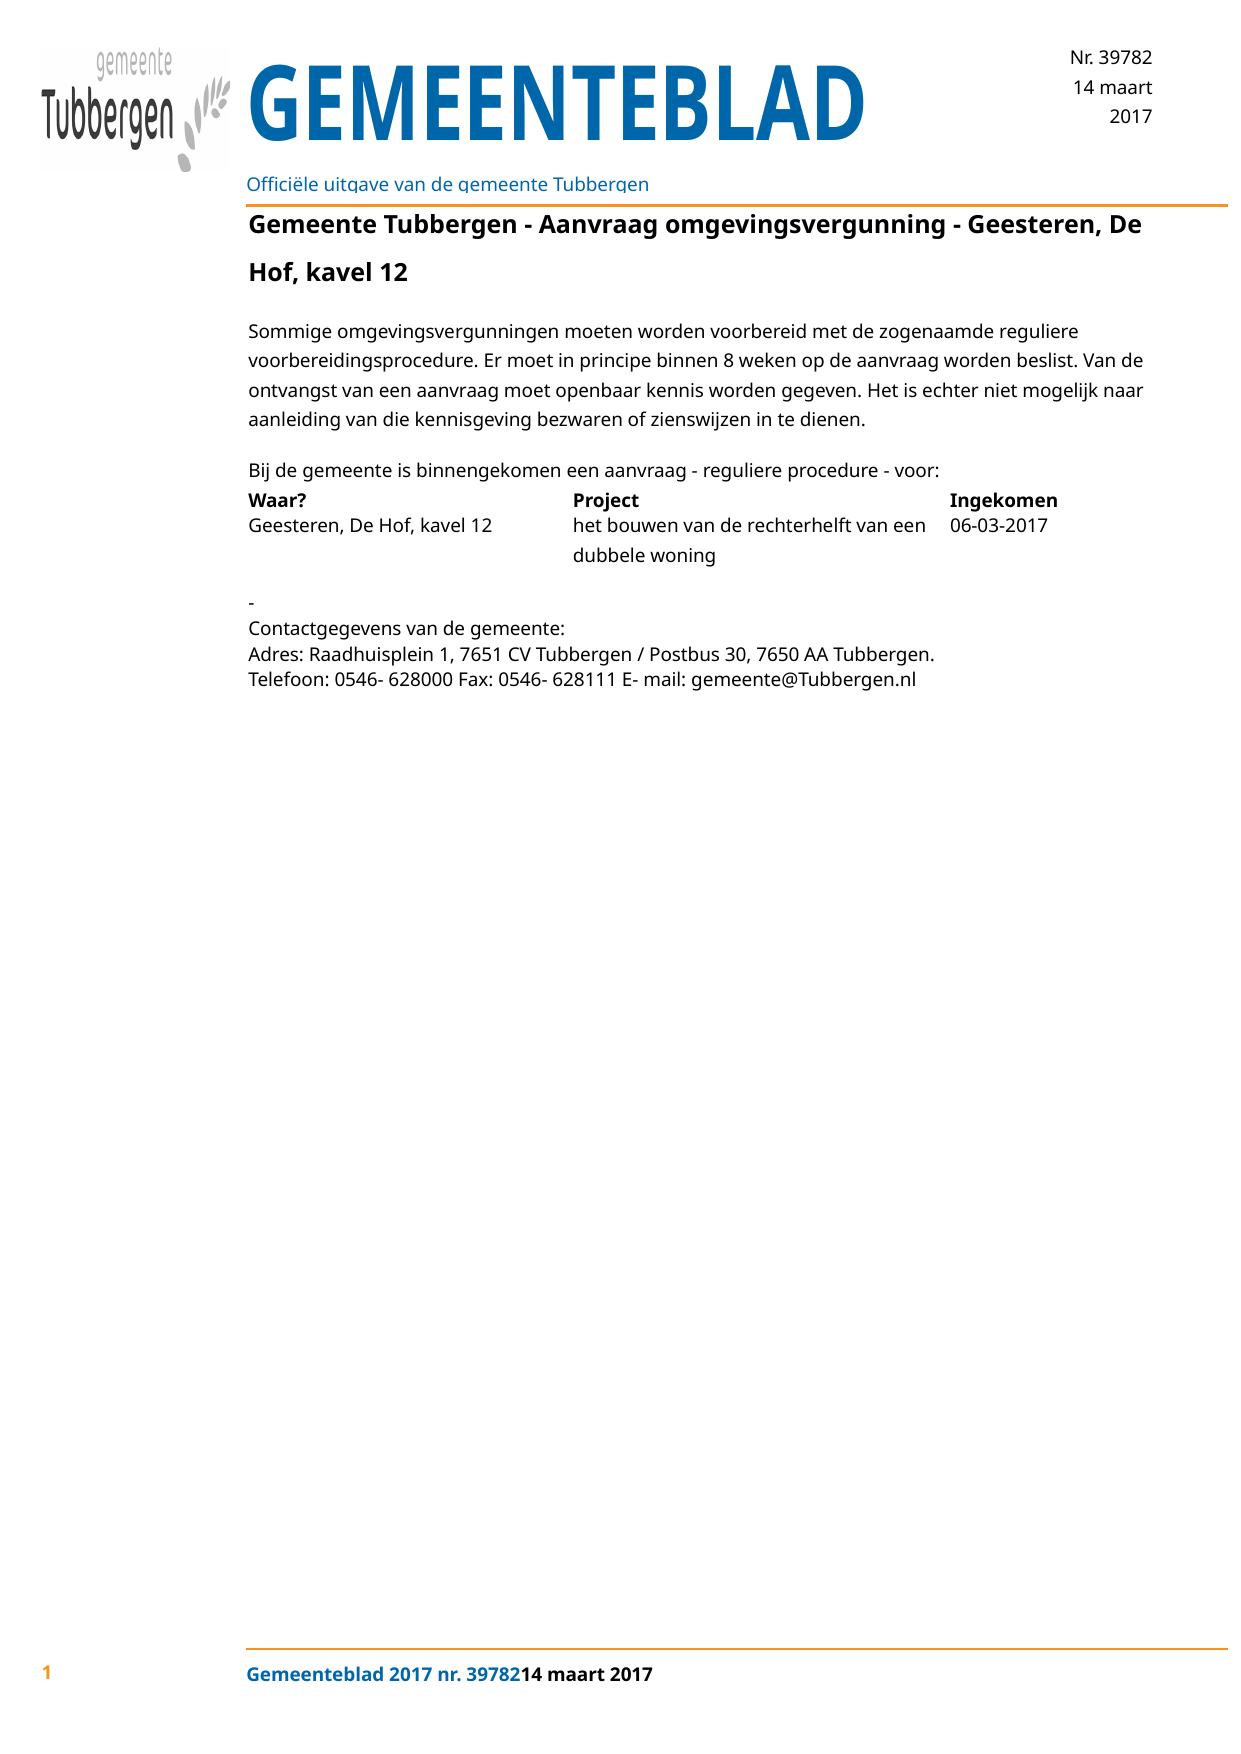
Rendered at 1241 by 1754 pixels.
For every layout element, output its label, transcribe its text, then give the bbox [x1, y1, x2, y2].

text Contactgegevens van de gemeente: [248, 615, 1152, 641]
text Adres: Raadhuisplein 1, 7651 CV Tubbergen / Postbus 30, 7650 AA Tubbergen. [248, 641, 1152, 666]
table_cell het bouwen van de rechterhelft van een dubbele woning [573, 513, 950, 568]
table_header Waar? [248, 487, 573, 512]
text Telefoon: 0546- 628000 Fax: 0546- 628111 E- mail: gemeente@Tubbergen.nl [248, 666, 1152, 692]
text Gemeente Tubbergen - Aanvraag omgevingsvergunning - Geesteren, De Hof, kavel 12 [248, 207, 1152, 288]
table_cell Geesteren, De Hof, kavel 12 [248, 513, 573, 568]
picture [41, 47, 231, 172]
table_header Ingekomen [950, 487, 1152, 512]
table_header Project [573, 487, 950, 512]
text Bij de gemeente is binnengekomen een aanvraag - reguliere procedure - voor: [248, 457, 1152, 483]
text - [248, 589, 1152, 615]
table_cell 06-03-2017 [950, 513, 1152, 568]
text Sommige omgevingsvergunningen moeten worden voorbereid met de zogenaamde reguliere voorbereidingsprocedure. Er moet in principe binnen 8 weken op de aanvraag worden beslist. Van de ontvangst van een aanvraag moet openbaar kennis worden gegeven. Het is echter niet mogelijk naar aanleiding van die kennisgeving bezwaren of zienswijzen in te dienen. [248, 318, 1152, 432]
